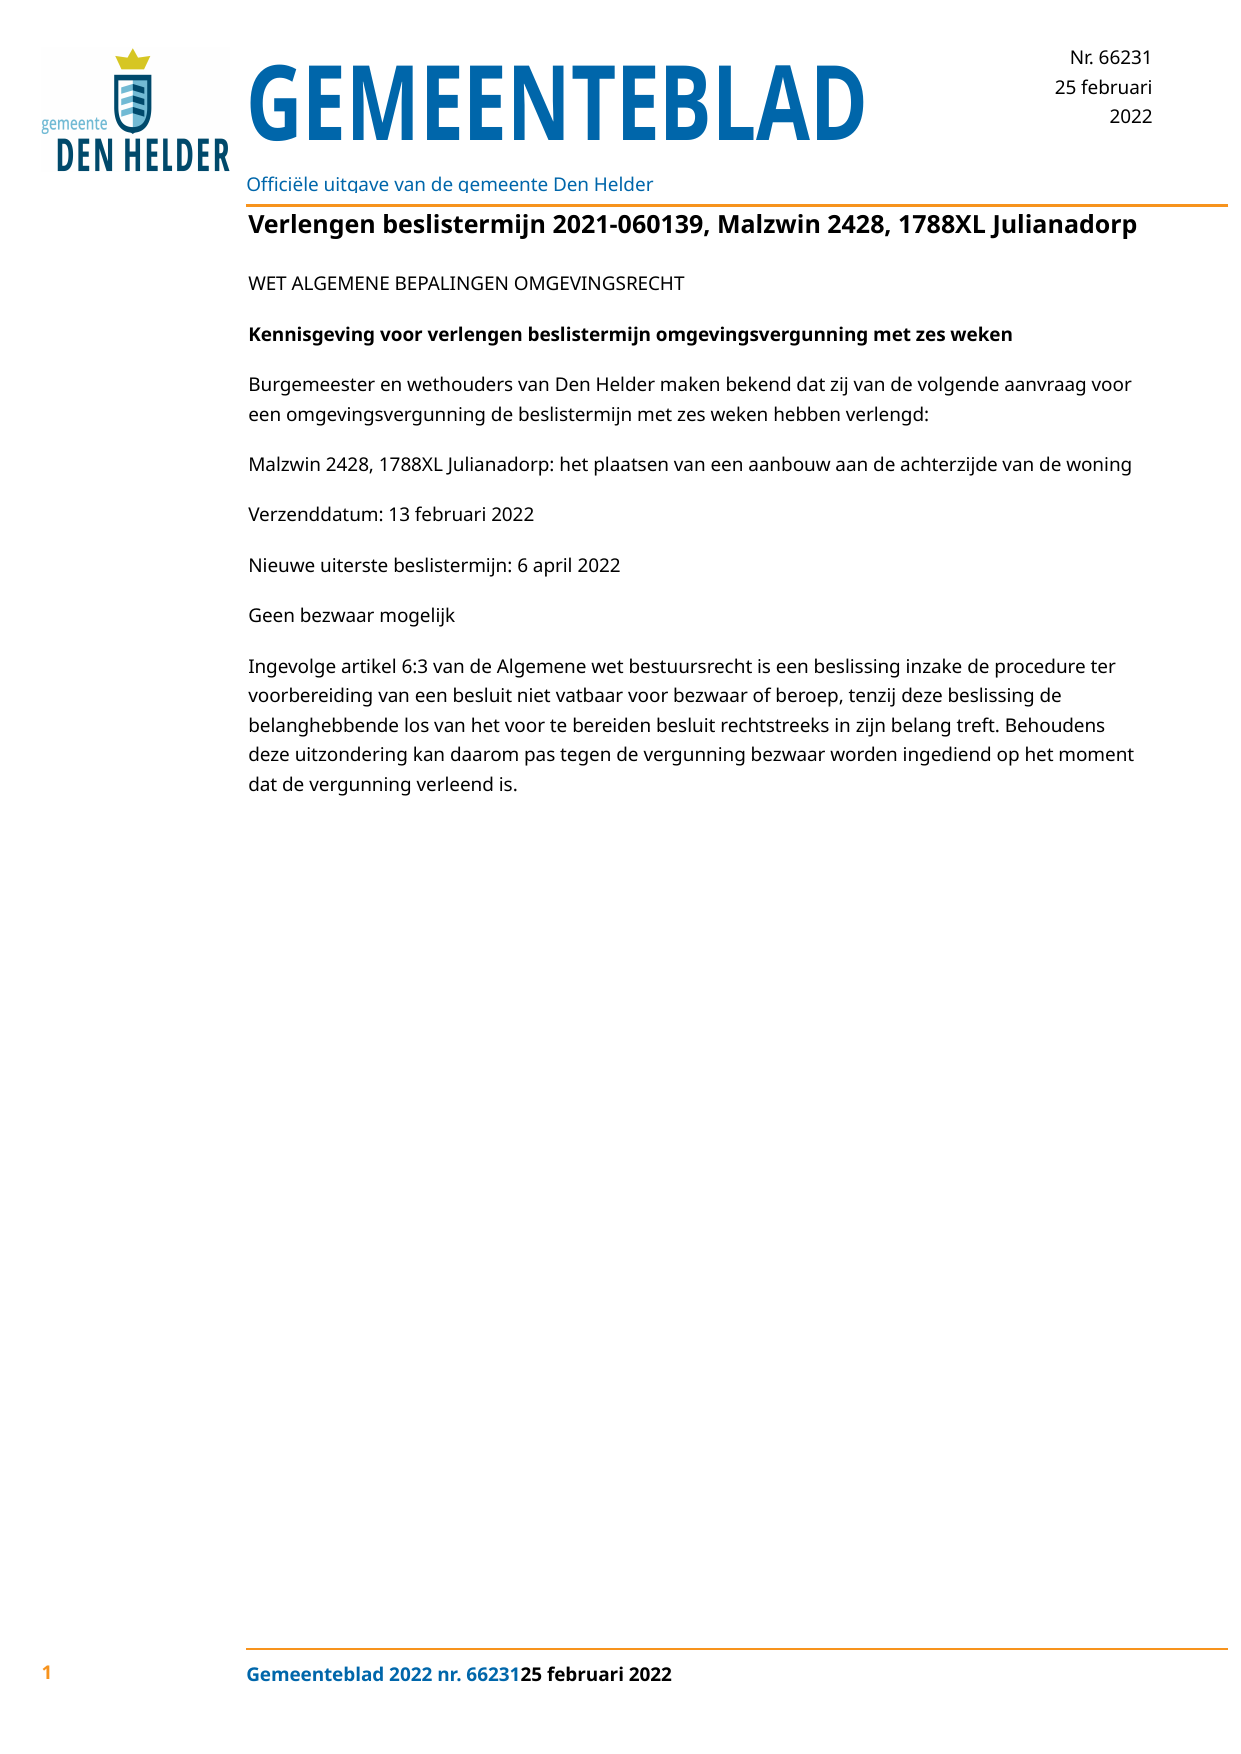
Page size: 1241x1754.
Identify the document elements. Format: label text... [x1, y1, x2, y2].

text Verlengen beslistermijn 2021-060139, Malzwin 2428, 1788XL Julianadorp [248, 207, 1152, 241]
text Geen bezwaar mogelijk [248, 602, 1152, 628]
picture [220, 160, 224, 172]
text Ingevolge artikel 6:3 van de Algemene wet bestuursrecht is een beslissing inzake de procedure ter voorbereiding van een besluit niet vatbaar voor bezwaar of beroep, tenzij deze beslissing de belanghebbende los van het voor te bereiden besluit rechtstreeks in zijn belang treft. Behoudens deze uitzondering kan daarom pas tegen de vergunning bezwaar worden ingediend op het moment dat de vergunning verleend is. [248, 653, 1152, 797]
picture [100, 154, 106, 172]
picture [130, 157, 135, 172]
picture [63, 144, 68, 165]
picture [41, 47, 231, 172]
text Malzwin 2428, 1788XL Julianadorp: het plaatsen van een aanbouw aan de achterzijde van de woning [248, 451, 1152, 477]
text Verzenddatum: 13 februari 2022 [248, 502, 1152, 527]
picture [182, 144, 187, 165]
text Burgemeester en wethouders van Den Helder maken bekend dat zij van de volgende aanvraag voor een omgevingsvergunning de beslistermijn met zes weken hebben verlengd: [248, 371, 1152, 426]
text WET ALGEMENE BEPALINGEN OMGEVINGSRECHT [248, 270, 1152, 296]
text Nieuwe uiterste beslistermijn: 6 april 2022 [248, 552, 1152, 578]
text Kennisgeving voor verlengen beslistermijn omgevingsvergunning met zes weken [248, 321, 1152, 346]
